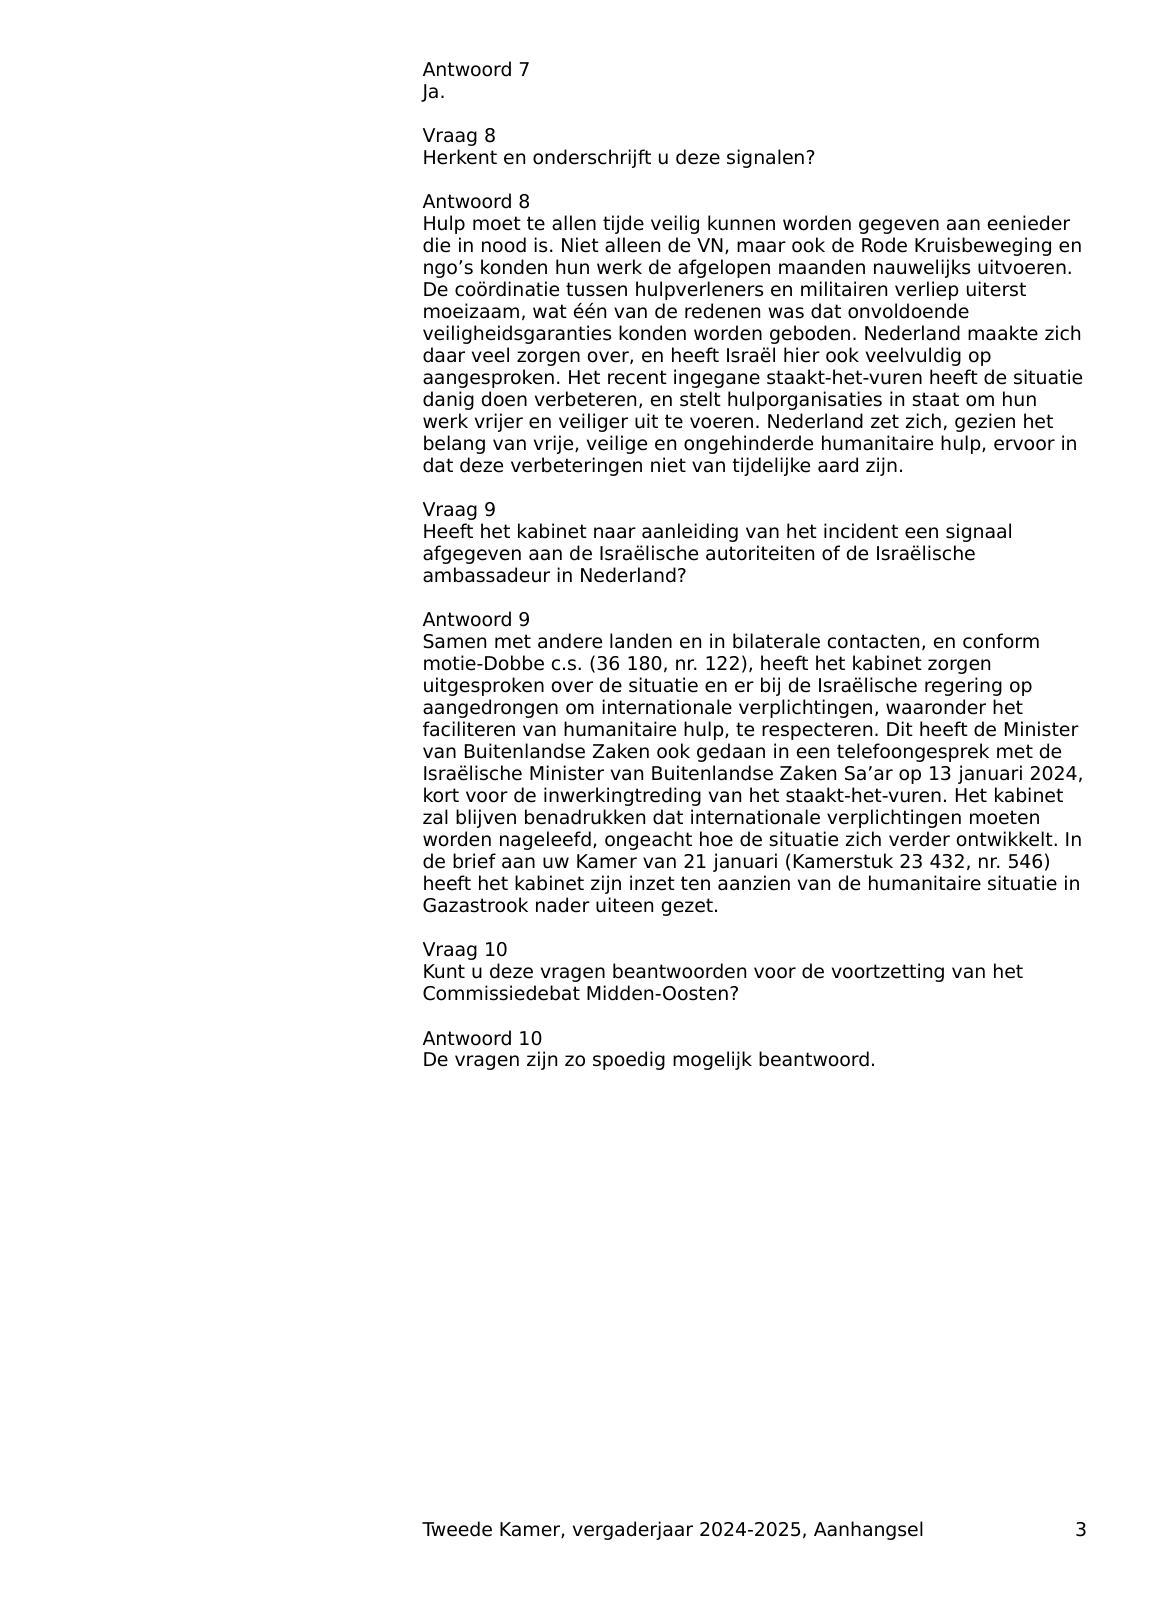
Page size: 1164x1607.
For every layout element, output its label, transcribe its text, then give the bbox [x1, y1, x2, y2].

text Hulp moet te allen tijde veilig kunnen worden gegeven aan eenieder die in nood is. Niet alleen de VN, maar ook de Rode Kruisbeweging en ngo’s konden hun werk de afgelopen maanden nauwelijks uitvoeren. De coördinatie tussen hulpverleners en militairen verliep uiterst moeizaam, wat één van de redenen was dat onvoldoende veiligheidsgaranties konden worden geboden. Nederland maakte zich daar veel zorgen over, en heeft Israël hier ook veelvuldig op aangesproken. Het recent ingegane staakt-het-vuren heeft de situatie danig doen verbeteren, en stelt hulporganisaties in staat om hun werk vrijer en veiliger uit te voeren. Nederland zet zich, gezien het belang van vrije, veilige en ongehinderde humanitaire hulp, ervoor in dat deze verbeteringen niet van tijdelijke aard zijn. [422, 213, 1087, 477]
text Samen met andere landen en in bilaterale contacten, en conform motie-Dobbe c.s. (36 180, nr. 122), heeft het kabinet zorgen uitgesproken over de situatie en er bij de Israëlische regering op aangedrongen om internationale verplichtingen, waaronder het faciliteren van humanitaire hulp, te respecteren. Dit heeft de Minister van Buitenlandse Zaken ook gedaan in een telefoongesprek met de Israëlische Minister van Buitenlandse Zaken Sa’ar op 13 januari 2024, kort voor de inwerkingtreding van het staakt-het-vuren. Het kabinet zal blijven benadrukken dat internationale verplichtingen moeten worden nageleefd, ongeacht hoe de situatie zich verder ontwikkelt. In de brief aan uw Kamer van 21 januari (Kamerstuk 23 432, nr. 546) heeft het kabinet zijn inzet ten aanzien van de humanitaire situatie in Gazastrook nader uiteen gezet. [422, 631, 1087, 917]
text De vragen zijn zo spoedig mogelijk beantwoord. [422, 1049, 1087, 1071]
text Antwoord 10 [422, 1027, 1087, 1049]
text Antwoord 8 [422, 191, 1087, 213]
text Kunt u deze vragen beantwoorden voor de voortzetting van het Commissiedebat Midden-Oosten? [422, 961, 1087, 1005]
text Vraag 8 [422, 125, 1087, 147]
text Antwoord 7 [422, 59, 1087, 81]
text Ja. [422, 81, 1087, 103]
text Vraag 9 [422, 499, 1087, 521]
text Herkent en onderschrijft u deze signalen? [422, 147, 1087, 169]
text Heeft het kabinet naar aanleiding van het incident een signaal afgegeven aan de Israëlische autoriteiten of de Israëlische ambassadeur in Nederland? [422, 521, 1087, 587]
text Antwoord 9 [422, 609, 1087, 631]
text Vraag 10 [422, 939, 1087, 961]
